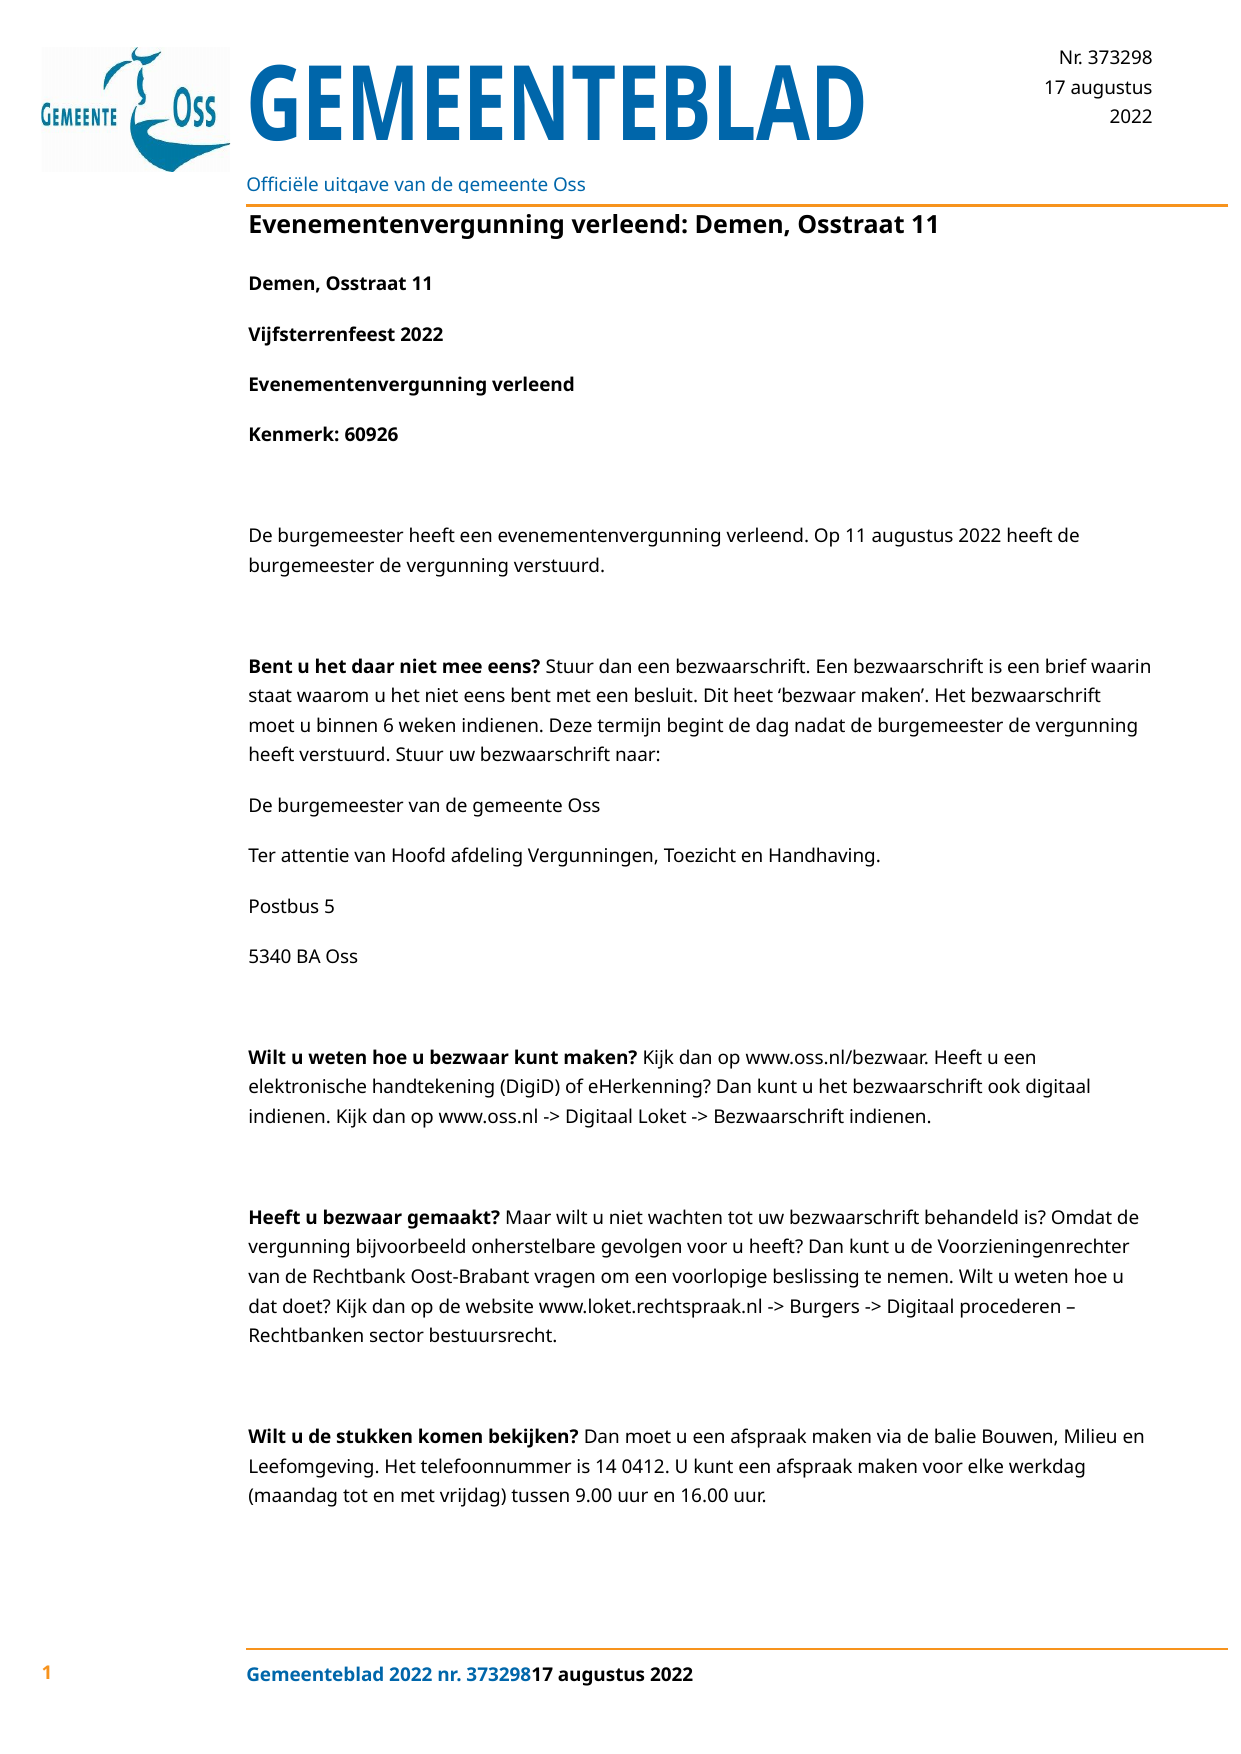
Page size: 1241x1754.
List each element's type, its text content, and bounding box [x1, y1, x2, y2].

text Bent u het daar niet mee eens? Stuur dan een bezwaarschrift. Een bezwaarschrift is een brief waarin staat waarom u het niet eens bent met een besluit. Dit heet ‘bezwaar maken’. Het bezwaarschrift moet u binnen 6 weken indienen. Deze termijn begint de dag nadat de burgemeester de vergunning heeft verstuurd. Stuur uw bezwaarschrift naar: [248, 653, 1152, 767]
text De burgemeester van de gemeente Oss [248, 792, 1152, 818]
text Heeft u bezwaar gemaakt? Maar wilt u niet wachten tot uw bezwaarschrift behandeld is? Omdat de vergunning bijvoorbeeld onherstelbare gevolgen voor u heeft? Dan kunt u de Voorzieningenrechter van de Rechtbank Oost-Brabant vragen om een voorlopige beslissing te nemen. Wilt u weten hoe u dat doet? Kijk dan op de website www.loket.rechtspraak.nl -> Burgers -> Digitaal procederen – Rechtbanken sector bestuursrecht. [248, 1204, 1152, 1348]
text Vijfsterrenfeest 2022 [248, 321, 1152, 346]
text Wilt u weten hoe u bezwaar kunt maken? Kijk dan op www.oss.nl/bezwaar. Heeft u een elektronische handtekening (DigiD) of eHerkenning? Dan kunt u het bezwaarschrift ook digitaal indienen. Kijk dan op www.oss.nl -> Digitaal Loket -> Bezwaarschrift indienen. [248, 1044, 1152, 1129]
text 5340 BA Oss [248, 943, 1152, 969]
text Postbus 5 [248, 893, 1152, 918]
text Demen, Osstraat 11 [248, 270, 1152, 296]
text Evenementenvergunning verleend [248, 371, 1152, 397]
text Evenementenvergunning verleend: Demen, Osstraat 11 [248, 207, 1152, 241]
text Wilt u de stukken komen bekijken? Dan moet u een afspraak maken via de balie Bouwen, Milieu en Leefomgeving. Het telefoonnummer is 14 0412. U kunt een afspraak maken voor elke werkdag (maandag tot en met vrijdag) tussen 9.00 uur en 16.00 uur. [248, 1423, 1152, 1508]
text Ter attentie van Hoofd afdeling Vergunningen, Toezicht en Handhaving. [248, 842, 1152, 868]
text De burgemeester heeft een evenementenvergunning verleend. Op 11 augustus 2022 heeft de burgemeester de vergunning verstuurd. [248, 522, 1152, 578]
picture [41, 47, 231, 172]
text Kenmerk: 60926 [248, 422, 1152, 447]
